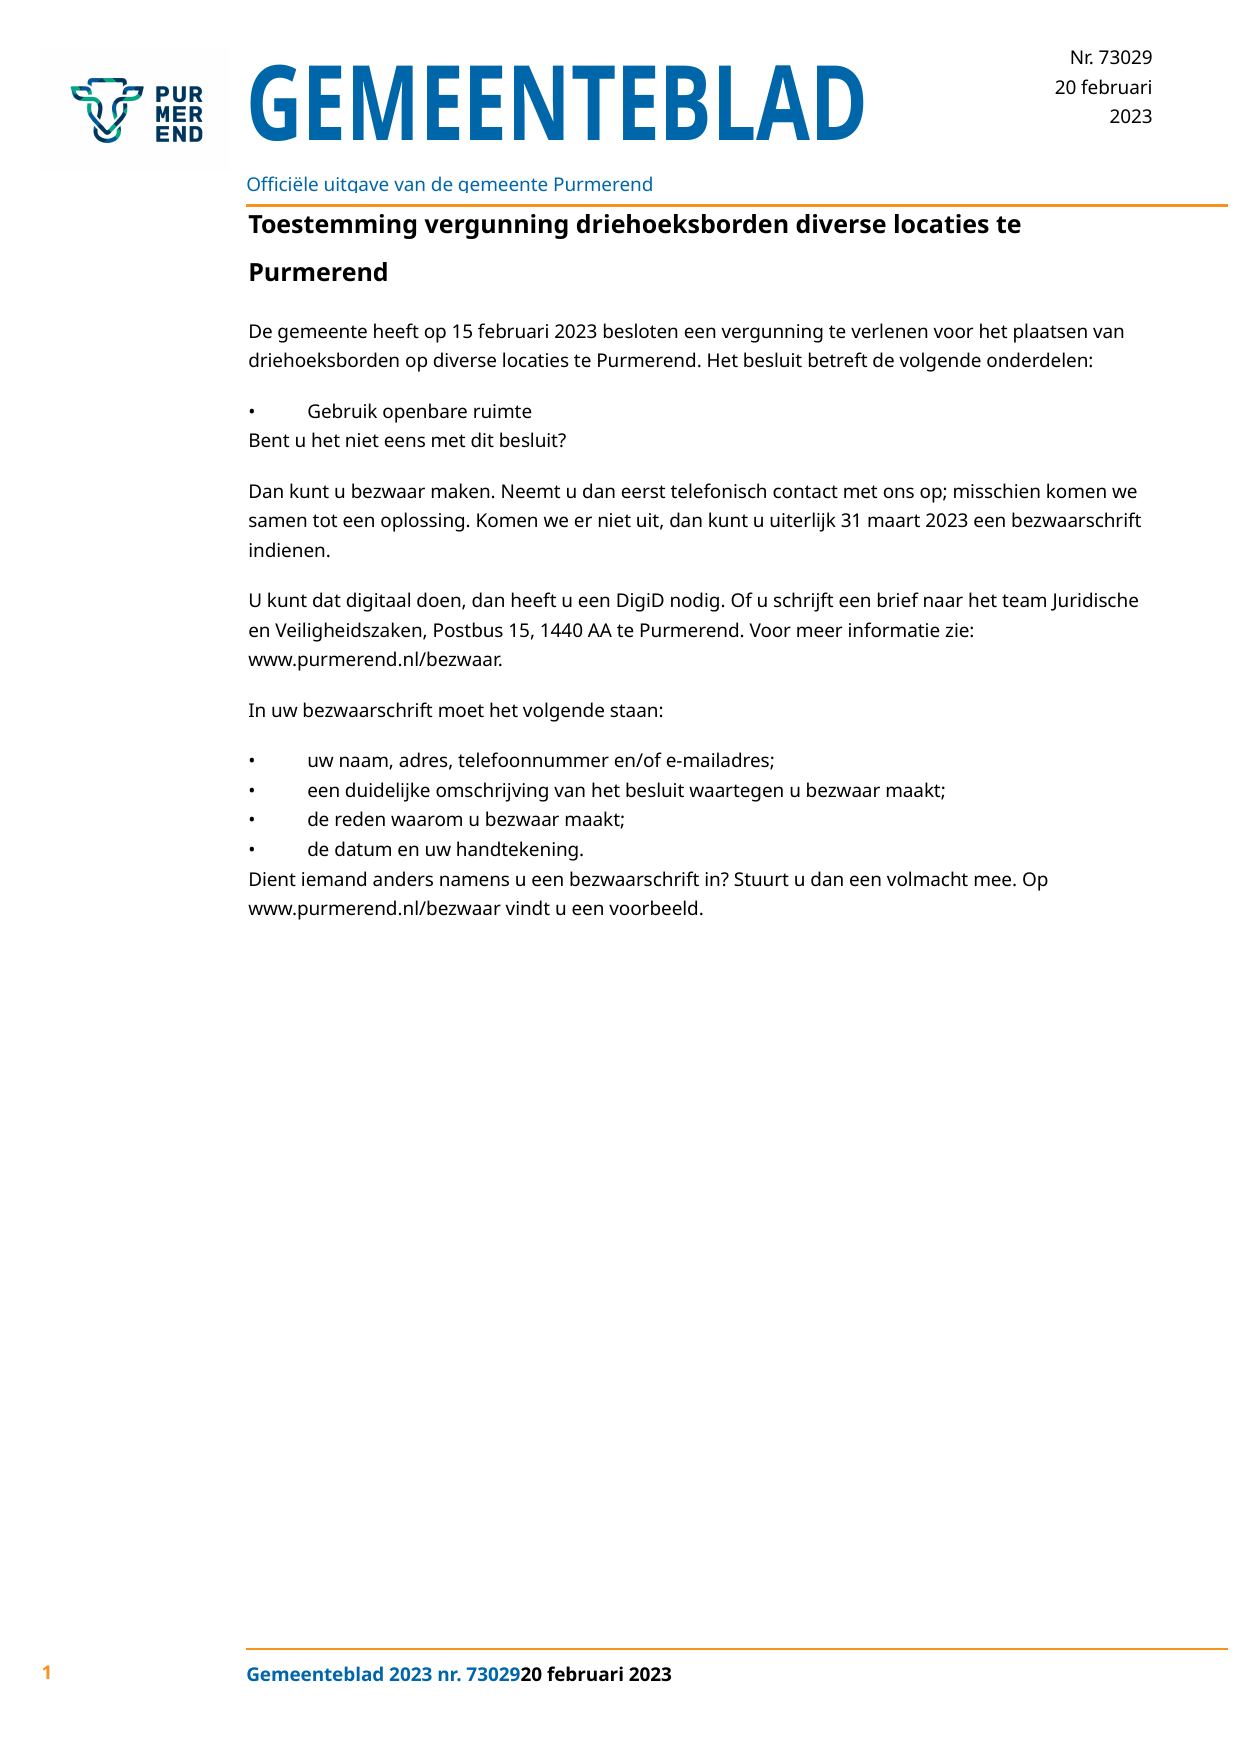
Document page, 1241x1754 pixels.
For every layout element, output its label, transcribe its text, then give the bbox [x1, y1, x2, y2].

text Dient iemand anders namens u een bezwaarschrift in? Stuurt u dan een volmacht mee. Op www.purmerend.nl/bezwaar vindt u een voorbeeld. [248, 866, 1152, 921]
list de reden waarom u bezwaar maakt; [248, 807, 1152, 832]
text In uw bezwaarschrift moet het volgende staan: [248, 697, 1152, 723]
text Toestemming vergunning driehoeksborden diverse locaties te Purmerend [248, 207, 1152, 288]
picture [41, 47, 231, 172]
list een duidelijke omschrijving van het besluit waartegen u bezwaar maakt; [248, 777, 1152, 803]
text U kunt dat digitaal doen, dan heeft u een DigiD nodig. Of u schrijft een brief naar het team Juridische en Veiligheidszaken, Postbus 15, 1440 AA te Purmerend. Voor meer informatie zie: www.purmerend.nl/bezwaar. [248, 587, 1152, 672]
text Bent u het niet eens met dit besluit? [248, 427, 1152, 453]
text Dan kunt u bezwaar maken. Neemt u dan eerst telefonisch contact met ons op; misschien komen we samen tot een oplossing. Komen we er niet uit, dan kunt u uiterlijk 31 maart 2023 een bezwaarschrift indienen. [248, 478, 1152, 563]
text De gemeente heeft op 15 februari 2023 besloten een vergunning te verlenen voor het plaatsen van driehoeksborden op diverse locaties te Purmerend. Het besluit betreft de volgende onderdelen: [248, 318, 1152, 373]
list uw naam, adres, telefoonnummer en/of e-mailadres; [248, 747, 1152, 773]
list de datum en uw handtekening. [248, 836, 1152, 862]
list Gebruik openbare ruimte [248, 398, 1152, 424]
